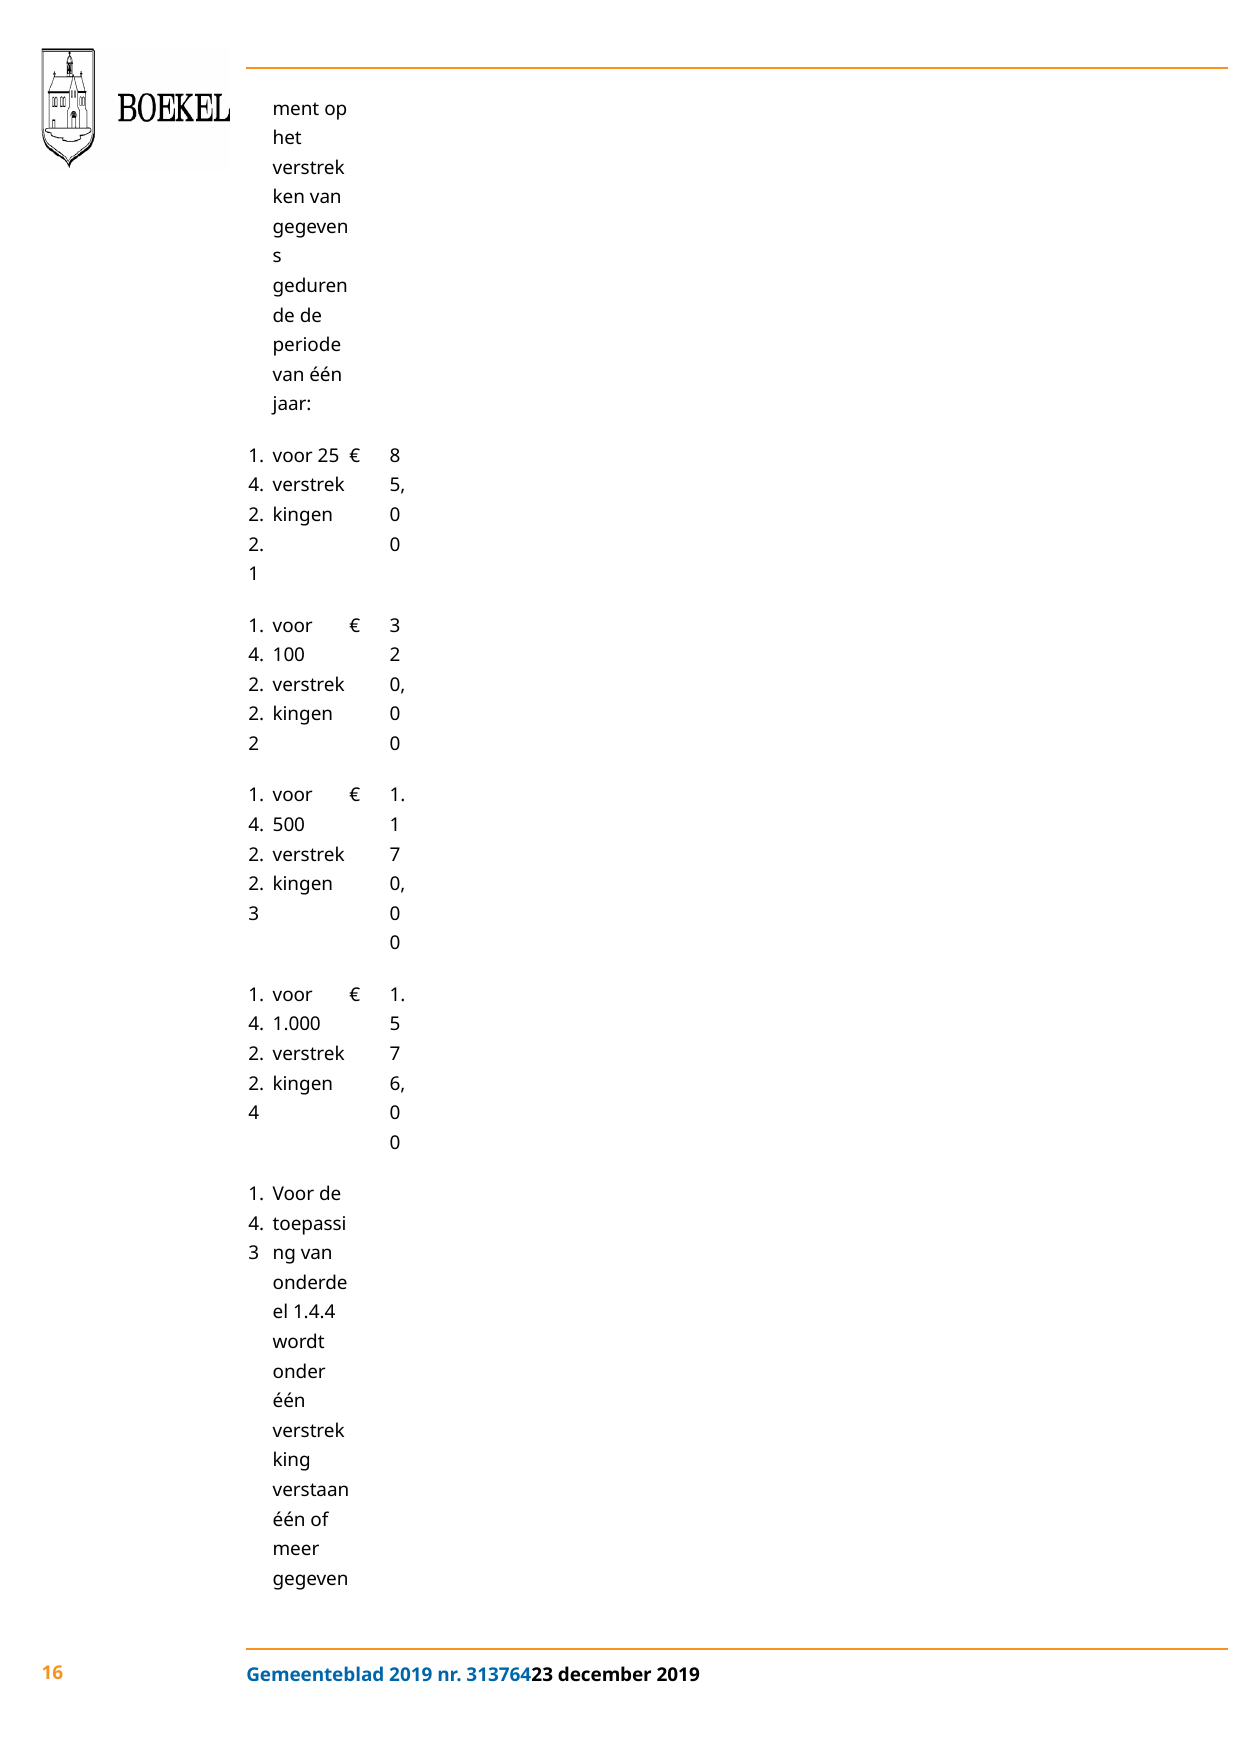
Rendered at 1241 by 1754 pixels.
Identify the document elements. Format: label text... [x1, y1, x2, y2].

table_cell [369, 1180, 389, 1591]
table_cell [273, 955, 349, 981]
table_cell [369, 756, 389, 782]
table_cell [349, 586, 369, 612]
table_cell € [349, 782, 369, 955]
table_cell 1.4.3 [248, 1180, 272, 1591]
table_cell [273, 1155, 349, 1180]
table_cell Voor de toepassing van onderdeel 1.4.4 wordt onder één verstrekking verstaan één of meer gegeven [273, 1180, 349, 1591]
table_cell 1.4.2.2.3 [248, 782, 272, 955]
table_cell [248, 1155, 272, 1180]
table_cell voor 500 verstrekkingen [273, 782, 349, 955]
table_cell 1.4.2.2.1 [248, 442, 272, 586]
table_cell [389, 416, 409, 442]
table_cell [369, 442, 389, 586]
table_cell [273, 586, 349, 612]
table_cell [349, 416, 369, 442]
table_cell [389, 1155, 409, 1180]
table_cell [389, 756, 409, 782]
table_cell 1.4.2.2.4 [248, 981, 272, 1155]
table_cell [369, 981, 389, 1155]
table_cell [248, 586, 272, 612]
table_cell € [349, 612, 369, 756]
table_cell voor 1.000 verstrekkingen [273, 981, 349, 1155]
table_cell ment op het verstrekken van gegevens gedurende de periode van één jaar: [273, 95, 349, 416]
table_cell [349, 756, 369, 782]
table_cell voor 25 verstrekkingen [273, 442, 349, 586]
table_cell [369, 782, 389, 955]
table_cell [389, 1180, 409, 1591]
table_cell [369, 1155, 389, 1180]
table_cell [349, 1155, 369, 1180]
table_cell [349, 955, 369, 981]
table_cell [369, 612, 389, 756]
table_cell [369, 416, 389, 442]
table_cell [248, 955, 272, 981]
table_cell [248, 95, 272, 416]
table_cell [248, 416, 272, 442]
table_cell [349, 95, 369, 416]
table_cell [389, 586, 409, 612]
table_cell 1.4.2.2.2 [248, 612, 272, 756]
table_cell [389, 95, 409, 416]
table_cell [273, 756, 349, 782]
table_cell 1.576,00 [389, 981, 409, 1155]
table_cell € [349, 981, 369, 1155]
table_cell [248, 756, 272, 782]
table_cell voor 100 verstrekkingen [273, 612, 349, 756]
table_cell [349, 1180, 369, 1591]
table_cell 1.170,00 [389, 782, 409, 955]
table_cell [389, 955, 409, 981]
table_cell 85,00 [389, 442, 409, 586]
table_cell [369, 586, 389, 612]
table_cell [369, 95, 389, 416]
table_cell [369, 955, 389, 981]
table_cell [273, 416, 349, 442]
table_cell 320,00 [389, 612, 409, 756]
table_cell € [349, 442, 369, 586]
picture [41, 47, 231, 172]
